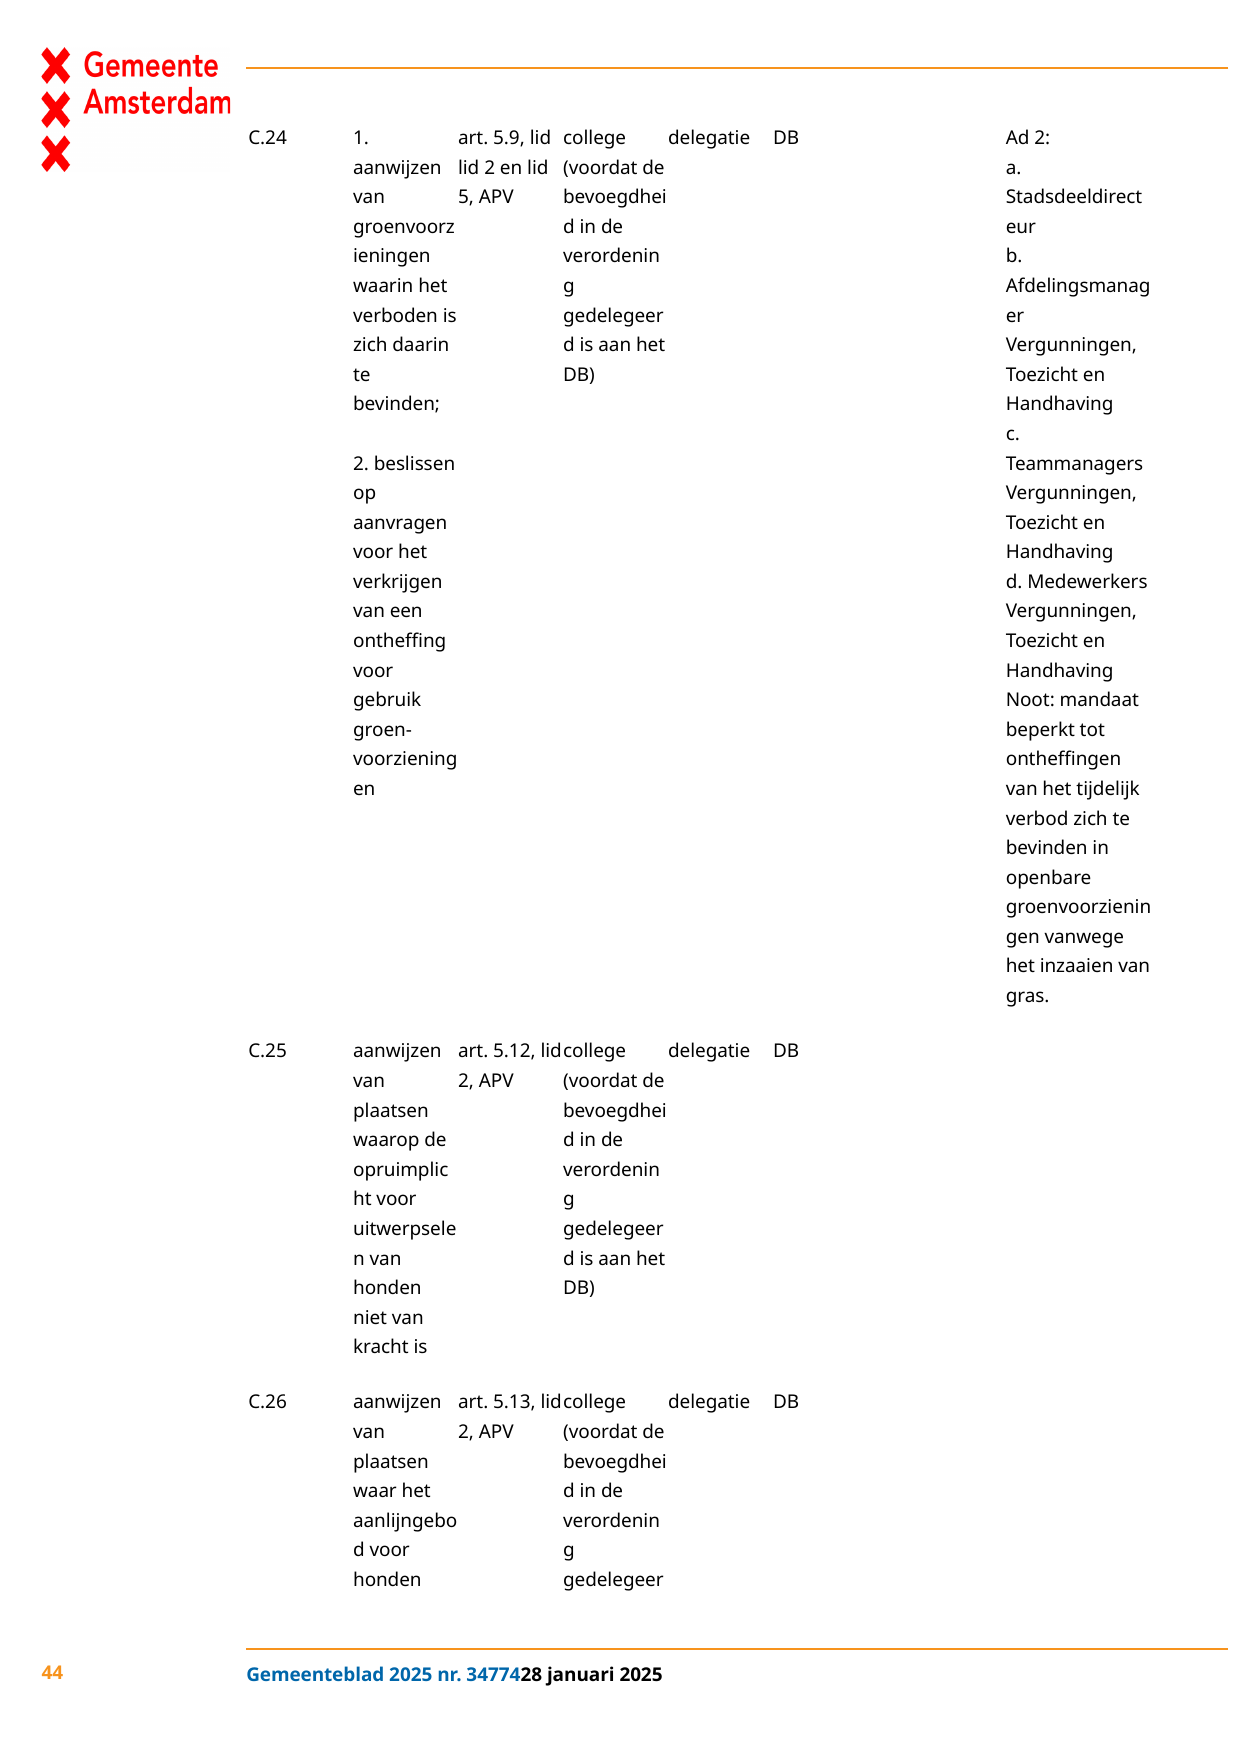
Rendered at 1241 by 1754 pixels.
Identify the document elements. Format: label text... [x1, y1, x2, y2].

table_cell 1. aanwijzen van groenvoorzieningen waarin het verboden is zich daarin te bevinden; 2. beslissen op aanvragen voor het verkrijgen van een ontheffing voor gebruik groen-voorzieningen [353, 95, 458, 1008]
table_cell C.25 [248, 1008, 353, 1359]
table_cell art. 5.9, lid lid 2 en lid 5, APV [458, 95, 563, 1008]
table_cell [1006, 1359, 1152, 1592]
table_cell DB [773, 1008, 878, 1359]
table_cell college (voordat de bevoegdheid in de verordening gedelegeer [563, 1359, 668, 1592]
table_cell [878, 1008, 1006, 1359]
table_cell [878, 95, 1006, 1008]
table_cell art. 5.12, lid 2, APV [458, 1008, 563, 1359]
table_cell aanwijzen van plaatsen waarop de opruimplicht voor uitwerpselen van honden niet van kracht is [353, 1008, 458, 1359]
table_cell DB [773, 95, 878, 1008]
table_cell delegatie [668, 1359, 773, 1592]
table_cell college (voordat de bevoegdheid in de verordening gedelegeerd is aan het DB) [563, 1008, 668, 1359]
table_cell college (voordat de bevoegdheid in de verordening gedelegeerd is aan het DB) [563, 95, 668, 1008]
table_cell art. 5.13, lid 2, APV [458, 1359, 563, 1592]
table_cell delegatie [668, 95, 773, 1008]
table_cell [1006, 1008, 1152, 1359]
table_cell C.24 [248, 95, 353, 1008]
picture [41, 47, 231, 172]
table_cell aanwijzen van plaatsen waar het aanlijngebod voor honden [353, 1359, 458, 1592]
table_cell [878, 1359, 1006, 1592]
table_cell DB [773, 1359, 878, 1592]
table_cell Ad 2: a. Stadsdeeldirecteur b. Afdelingsmanager Vergunningen, Toezicht en Handhaving c. Teammanagers Vergunningen, Toezicht en Handhaving d. Medewerkers Vergunningen, Toezicht en Handhaving Noot: mandaat beperkt tot ontheffingen van het tijdelijk verbod zich te bevinden in openbare groenvoorzieningen vanwege het inzaaien van gras. [1006, 95, 1152, 1008]
table_cell C.26 [248, 1359, 353, 1592]
table_cell delegatie [668, 1008, 773, 1359]
